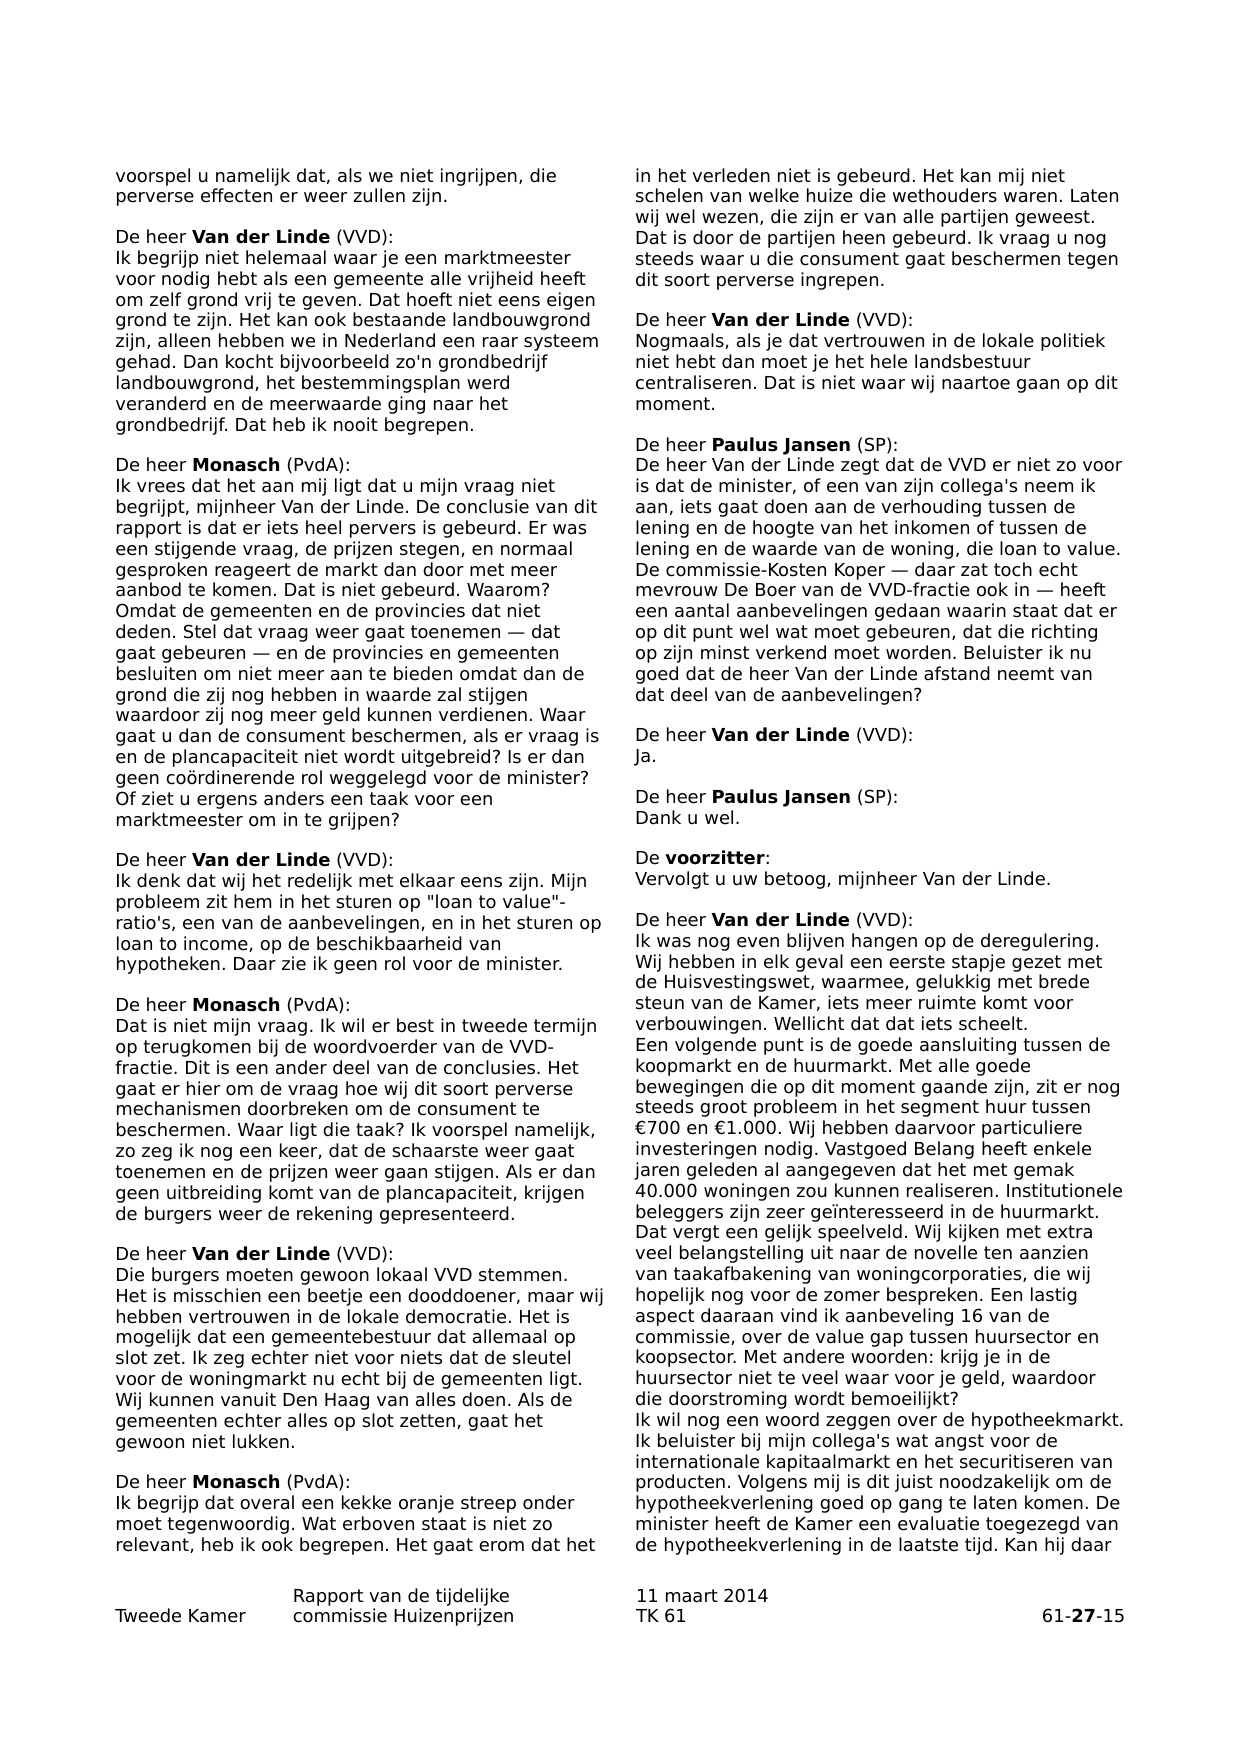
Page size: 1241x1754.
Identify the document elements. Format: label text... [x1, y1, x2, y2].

text Ik wil nog een woord zeggen over de hypotheekmarkt. Ik beluister bij mijn collega's wat angst voor de internationale kapitaalmarkt en het securitiseren van producten. Volgens mij is dit juist noodzakelijk om de hypotheekverlening goed op gang te laten komen. De minister heeft de Kamer een evaluatie toegezegd van de hypotheekverlening in de laatste tijd. Kan hij daar [635, 1410, 1125, 1556]
text De heer Van der Linde (VVD): [635, 725, 1125, 746]
text De heer Van der Linde (VVD): [635, 910, 1125, 931]
text Ja. [635, 746, 1125, 767]
text De voorzitter: [635, 848, 1125, 869]
text Vervolgt u uw betoog, mijnheer Van der Linde. [635, 869, 1125, 890]
text voorspel u namelijk dat, als we niet ingrijpen, die perverse effecten er weer zullen zijn. [115, 165, 605, 207]
text De heer Monasch (PvdA): [115, 455, 605, 476]
text De heer Van der Linde zegt dat de VVD er niet zo voor is dat de minister, of een van zijn collega's neem ik aan, iets gaat doen aan de verhouding tussen de lening en de hoogte van het inkomen of tussen de lening en de waarde van de woning, die loan to value. De commissie-Kosten Koper — daar zat toch echt mevrouw De Boer van de VVD-fractie ook in — heeft een aantal aanbevelingen gedaan waarin staat dat er op dit punt wel wat moet gebeuren, dat die richting op zijn minst verkend moet worden. Beluister ik nu goed dat de heer Van der Linde afstand neemt van dat deel van de aanbevelingen? [635, 455, 1125, 705]
text De heer Monasch (PvdA): [115, 1472, 605, 1493]
text Nogmaals, als je dat vertrouwen in de lokale politiek niet hebt dan moet je het hele landsbestuur centraliseren. Dat is niet waar wij naartoe gaan op dit moment. [635, 331, 1125, 414]
text De heer Van der Linde (VVD): [115, 850, 605, 871]
text Ik denk dat wij het redelijk met elkaar eens zijn. Mijn probleem zit hem in het sturen op "loan to value"-ratio's, een van de aanbevelingen, en in het sturen op loan to income, op de beschikbaarheid van hypotheken. Daar zie ik geen rol voor de minister. [115, 871, 605, 975]
text Een volgende punt is de goede aansluiting tussen de koopmarkt en de huurmarkt. Met alle goede bewegingen die op dit moment gaande zijn, zit er nog steeds groot probleem in het segment huur tussen €700 en €1.000. Wij hebben daarvoor particuliere investeringen nodig. Vastgoed Belang heeft enkele jaren geleden al aangegeven dat het met gemak 40.000 woningen zou kunnen realiseren. Institutionele beleggers zijn zeer geïnteresseerd in de huurmarkt. Dat vergt een gelijk speelveld. Wij kijken met extra veel belangstelling uit naar de novelle ten aanzien van taakafbakening van woningcorporaties, die wij hopelijk nog voor de zomer bespreken. Een lastig aspect daaraan vind ik aanbeveling 16 van de commissie, over de value gap tussen huursector en koopsector. Met andere woorden: krijg je in de huursector niet te veel waar voor je geld, waardoor die doorstroming wordt bemoeilijkt? [635, 1035, 1125, 1410]
text De heer Van der Linde (VVD): [115, 227, 605, 248]
text Ik begrijp dat overal een kekke oranje streep onder moet tegenwoordig. Wat erboven staat is niet zo relevant, heb ik ook begrepen. Het gaat erom dat het [115, 1493, 605, 1556]
text Dat is niet mijn vraag. Ik wil er best in tweede termijn op terugkomen bij de woordvoerder van de VVD-fractie. Dit is een ander deel van de conclusies. Het gaat er hier om de vraag hoe wij dit soort perverse mechanismen doorbreken om de consument te beschermen. Waar ligt die taak? Ik voorspel namelijk, zo zeg ik nog een keer, dat de schaarste weer gaat toenemen en de prijzen weer gaan stijgen. Als er dan geen uitbreiding komt van de plancapaciteit, krijgen de burgers weer de rekening gepresenteerd. [115, 1016, 605, 1224]
text De heer Van der Linde (VVD): [635, 310, 1125, 331]
text De heer Van der Linde (VVD): [115, 1244, 605, 1265]
text Die burgers moeten gewoon lokaal VVD stemmen. Het is misschien een beetje een dooddoener, maar wij hebben vertrouwen in de lokale democratie. Het is mogelijk dat een gemeentebestuur dat allemaal op slot zet. Ik zeg echter niet voor niets dat de sleutel voor de woningmarkt nu echt bij de gemeenten ligt. Wij kunnen vanuit Den Haag van alles doen. Als de gemeenten echter alles op slot zetten, gaat het gewoon niet lukken. [115, 1265, 605, 1452]
text De heer Paulus Jansen (SP): [635, 787, 1125, 807]
text Ik vrees dat het aan mij ligt dat u mijn vraag niet begrijpt, mijnheer Van der Linde. De conclusie van dit rapport is dat er iets heel pervers is gebeurd. Er was een stijgende vraag, de prijzen stegen, en normaal gesproken reageert de markt dan door met meer aanbod te komen. Dat is niet gebeurd. Waarom? Omdat de gemeenten en de provincies dat niet deden. Stel dat vraag weer gaat toenemen — dat gaat gebeuren — en de provincies en gemeenten besluiten om niet meer aan te bieden omdat dan de grond die zij nog hebben in waarde zal stijgen waardoor zij nog meer geld kunnen verdienen. Waar gaat u dan de consument beschermen, als er vraag is en de plancapaciteit niet wordt uitgebreid? Is er dan geen coördinerende rol weggelegd voor de minister? Of ziet u ergens anders een taak voor een marktmeester om in te grijpen? [115, 476, 605, 830]
text Dank u wel. [635, 807, 1125, 828]
text Ik begrijp niet helemaal waar je een marktmeester voor nodig hebt als een gemeente alle vrijheid heeft om zelf grond vrij te geven. Dat hoeft niet eens eigen grond te zijn. Het kan ook bestaande landbouwgrond zijn, alleen hebben we in Nederland een raar systeem gehad. Dan kocht bijvoorbeeld zo'n grondbedrijf landbouwgrond, het bestemmingsplan werd veranderd en de meerwaarde ging naar het grondbedrijf. Dat heb ik nooit begrepen. [115, 248, 605, 435]
text in het verleden niet is gebeurd. Het kan mij niet schelen van welke huize die wethouders waren. Laten wij wel wezen, die zijn er van alle partijen geweest. Dat is door de partijen heen gebeurd. Ik vraag u nog steeds waar u die consument gaat beschermen tegen dit soort perverse ingrepen. [635, 165, 1125, 290]
text De heer Paulus Jansen (SP): [635, 434, 1125, 455]
text De heer Monasch (PvdA): [115, 995, 605, 1016]
text Ik was nog even blijven hangen op de deregulering. Wij hebben in elk geval een eerste stapje gezet met de Huisvestingswet, waarmee, gelukkig met brede steun van de Kamer, iets meer ruimte komt voor verbouwingen. Wellicht dat dat iets scheelt. [635, 931, 1125, 1035]
